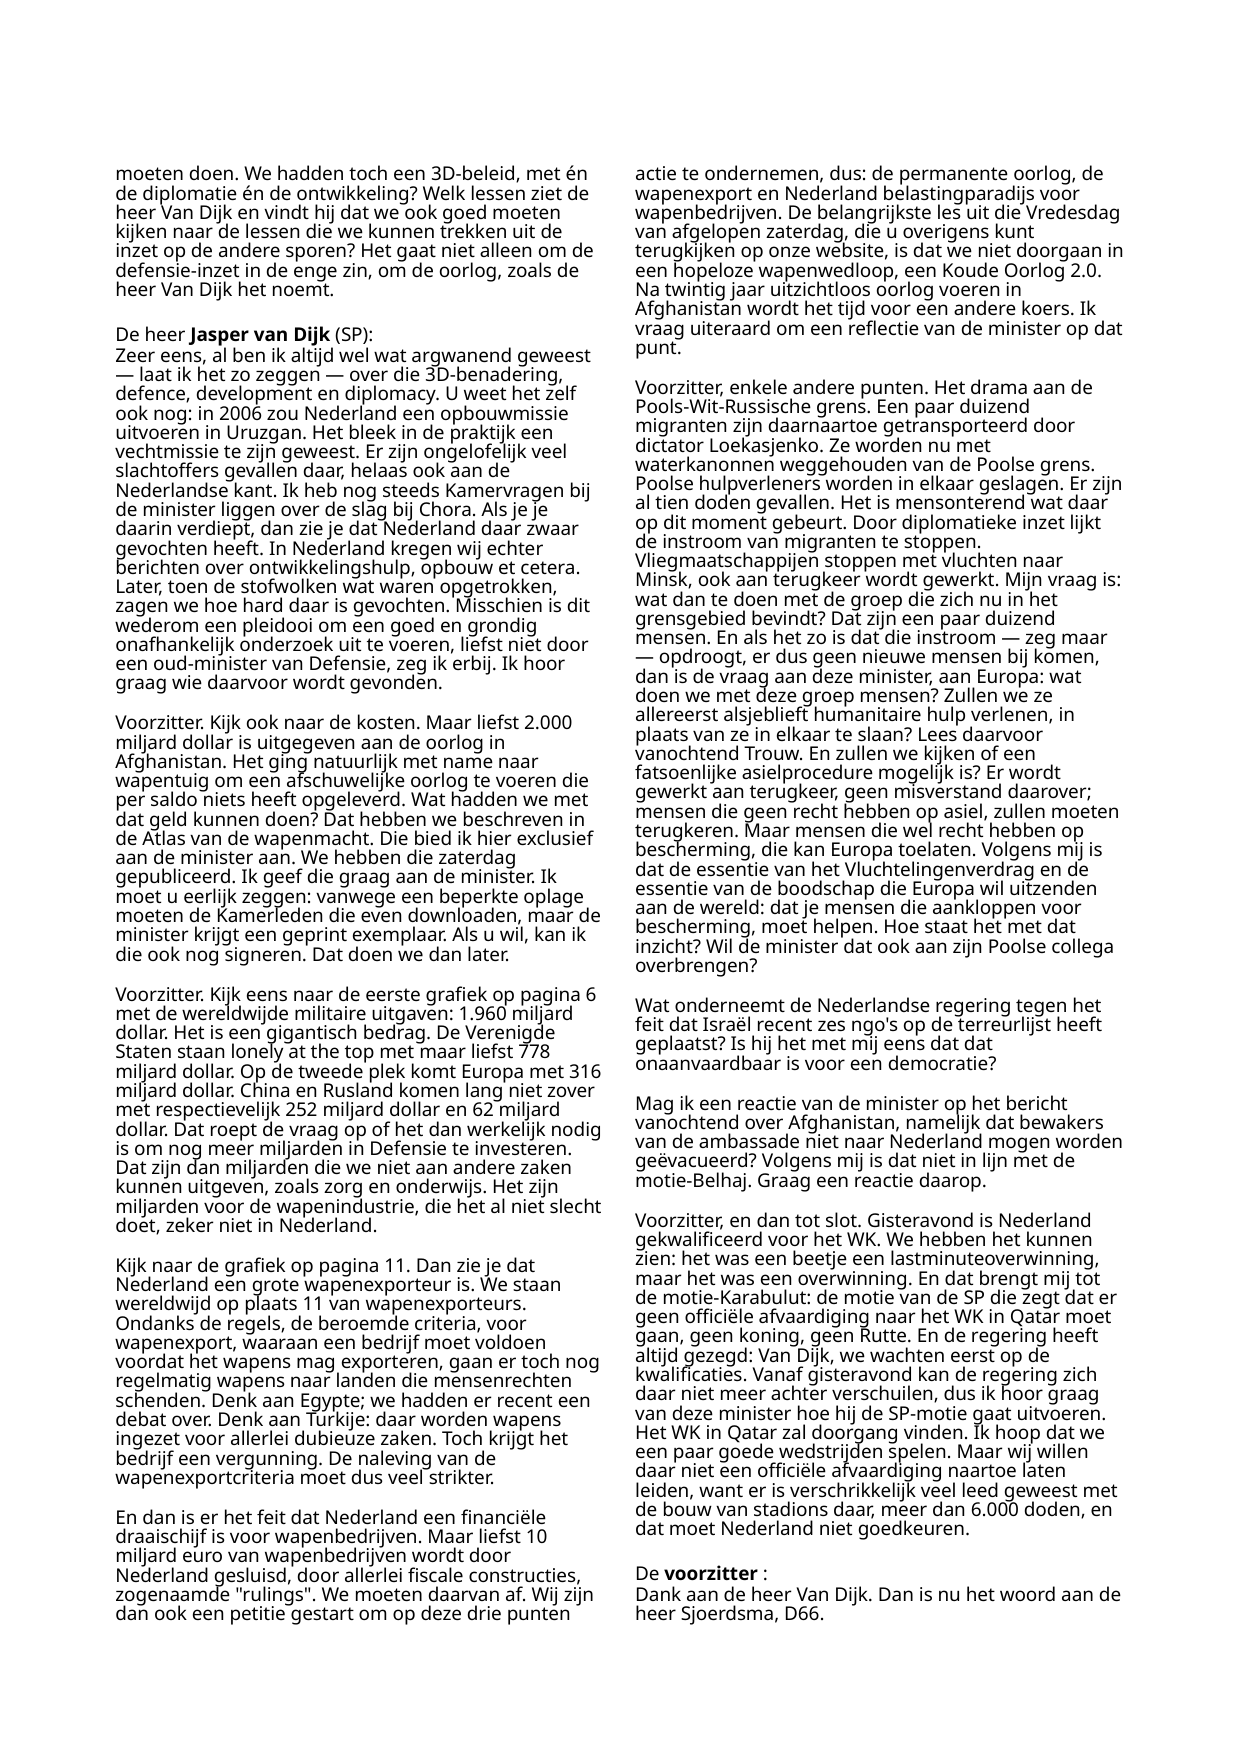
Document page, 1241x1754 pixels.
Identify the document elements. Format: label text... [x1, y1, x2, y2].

text De voorzitter : [635, 1560, 1125, 1586]
text Voorzitter, enkele andere punten. Het drama aan de Pools-Wit-Russische grens. Een paar duizend migranten zijn daarnaartoe getransporteerd door dictator Loekasjenko. Ze worden nu met waterkanonnen weggehouden van de Poolse grens. Poolse hulpverleners worden in elkaar geslagen. Er zijn al tien doden gevallen. Het is mensonterend wat daar op dit moment gebeurt. Door diplomatieke inzet lijkt de instroom van migranten te stoppen. Vliegmaatschappijen stoppen met vluchten naar Minsk, ook aan terugkeer wordt gewerkt. Mijn vraag is: wat dan te doen met de groep die zich nu in het grensgebied bevindt? Dat zijn een paar duizend mensen. En als het zo is dat die instroom — zeg maar — opdroogt, er dus geen nieuwe mensen bij komen, dan is de vraag aan deze minister, aan Europa: wat doen we met deze groep mensen? Zullen we ze allereerst alsjeblieft humanitaire hulp verlenen, in plaats van ze in elkaar te slaan? Lees daarvoor vanochtend Trouw. En zullen we kijken of een fatsoenlijke asielprocedure mogelijk is? Er wordt gewerkt aan terugkeer, geen misverstand daarover; mensen die geen recht hebben op asiel, zullen moeten terugkeren. Maar mensen die wel recht hebben op bescherming, die kan Europa toelaten. Volgens mij is dat de essentie van het Vluchtelingenverdrag en de essentie van de boodschap die Europa wil uitzenden aan de wereld: dat je mensen die aankloppen voor bescherming, moet helpen. Hoe staat het met dat inzicht? Wil de minister dat ook aan zijn Poolse collega overbrengen? [635, 379, 1125, 976]
text Mag ik een reactie van de minister op het bericht vanochtend over Afghanistan, namelijk dat bewakers van de ambassade niet naar Nederland mogen worden geëvacueerd? Volgens mij is dat niet in lijn met de motie-Belhaj. Graag een reactie daarop. [635, 1095, 1125, 1191]
text En dan is er het feit dat Nederland een financiële draaischijf is voor wapenbedrijven. Maar liefst 10 miljard euro van wapenbedrijven wordt door Nederland gesluisd, door allerlei fiscale constructies, zogenaamde "rulings". We moeten daarvan af. Wij zijn dan ook een petitie gestart om op deze drie punten [115, 1509, 605, 1624]
text Kijk naar de grafiek op pagina 11. Dan zie je dat Nederland een grote wapenexporteur is. We staan wereldwijd op plaats 11 van wapenexporteurs. Ondanks de regels, de beroemde criteria, voor wapenexport, waaraan een bedrijf moet voldoen voordat het wapens mag exporteren, gaan er toch nog regelmatig wapens naar landen die mensenrechten schenden. Denk aan Egypte; we hadden er recent een debat over. Denk aan Turkije: daar worden wapens ingezet voor allerlei dubieuze zaken. Toch krijgt het bedrijf een vergunning. De naleving van de wapenexportcriteria moet dus veel strikter. [115, 1257, 605, 1488]
text Wat onderneemt de Nederlandse regering tegen het feit dat Israël recent zes ngo's op de terreurlijst heeft geplaatst? Is hij het met mij eens dat dat onaanvaardbaar is voor een democratie? [635, 997, 1125, 1074]
text Voorzitter. Kijk ook naar de kosten. Maar liefst 2.000 miljard dollar is uitgegeven aan de oorlog in Afghanistan. Het ging natuurlijk met name naar wapentuig om een afschuwelijke oorlog te voeren die per saldo niets heeft opgeleverd. Wat hadden we met dat geld kunnen doen? Dat hebben we beschreven in de Atlas van de wapenmacht. Die bied ik hier exclusief aan de minister aan. We hebben die zaterdag gepubliceerd. Ik geef die graag aan de minister. Ik moet u eerlijk zeggen: vanwege een beperkte oplage moeten de Kamerleden die even downloaden, maar de minister krijgt een geprint exemplaar. Als u wil, kan ik die ook nog signeren. Dat doen we dan later. [115, 714, 605, 965]
text Voorzitter, en dan tot slot. Gisteravond is Nederland gekwalificeerd voor het WK. We hebben het kunnen zien: het was een beetje een lastminuteoverwinning, maar het was een overwinning. En dat brengt mij tot de motie-Karabulut: de motie van de SP die zegt dat er geen officiële afvaardiging naar het WK in Qatar moet gaan, geen koning, geen Rutte. En de regering heeft altijd gezegd: Van Dijk, we wachten eerst op de kwalificaties. Vanaf gisteravond kan de regering zich daar niet meer achter verschuilen, dus ik hoor graag van deze minister hoe hij de SP-motie gaat uitvoeren. Het WK in Qatar zal doorgang vinden. Ik hoop dat we een paar goede wedstrijden spelen. Maar wij willen daar niet een officiële afvaardiging naartoe laten leiden, want er is verschrikkelijk veel leed geweest met de bouw van stadions daar, meer dan 6.000 doden, en dat moet Nederland niet goedkeuren. [635, 1212, 1125, 1539]
text actie te ondernemen, dus: de permanente oorlog, de wapenexport en Nederland belastingparadijs voor wapenbedrijven. De belangrijkste les uit die Vredesdag van afgelopen zaterdag, die u overigens kunt terugkijken op onze website, is dat we niet doorgaan in een hopeloze wapenwedloop, een Koude Oorlog 2.0. Na twintig jaar uitzichtloos oorlog voeren in Afghanistan wordt het tijd voor een andere koers. Ik vraag uiteraard om een reflectie van de minister op dat punt. [635, 165, 1125, 358]
text moeten doen. We hadden toch een 3D-beleid, met én de diplomatie én de ontwikkeling? Welk lessen ziet de heer Van Dijk en vindt hij dat we ook goed moeten kijken naar de lessen die we kunnen trekken uit de inzet op de andere sporen? Het gaat niet alleen om de defensie-inzet in de enge zin, om de oorlog, zoals de heer Van Dijk het noemt. [115, 165, 605, 300]
text Voorzitter. Kijk eens naar de eerste grafiek op pagina 6 met de wereldwijde militaire uitgaven: 1.960 miljard dollar. Het is een gigantisch bedrag. De Verenigde Staten staan lonely at the top met maar liefst 778 miljard dollar. Op de tweede plek komt Europa met 316 miljard dollar. China en Rusland komen lang niet zover met respectievelijk 252 miljard dollar en 62 miljard dollar. Dat roept de vraag op of het dan werkelijk nodig is om nog meer miljarden in Defensie te investeren. Dat zijn dan miljarden die we niet aan andere zaken kunnen uitgeven, zoals zorg en onderwijs. Het zijn miljarden voor de wapenindustrie, die het al niet slecht doet, zeker niet in Nederland. [115, 986, 605, 1236]
text De heer Jasper van Dijk (SP): [115, 321, 605, 347]
text Zeer eens, al ben ik altijd wel wat argwanend geweest — laat ik het zo zeggen — over die 3D-benadering, defence, development en diplomacy. U weet het zelf ook nog: in 2006 zou Nederland een opbouwmissie uitvoeren in Uruzgan. Het bleek in de praktijk een vechtmissie te zijn geweest. Er zijn ongelofelijk veel slachtoffers gevallen daar, helaas ook aan de Nederlandse kant. Ik heb nog steeds Kamervragen bij de minister liggen over de slag bij Chora. Als je je daarin verdiept, dan zie je dat Nederland daar zwaar gevochten heeft. In Nederland kregen wij echter berichten over ontwikkelingshulp, opbouw et cetera. Later, toen de stofwolken wat waren opgetrokken, zagen we hoe hard daar is gevochten. Misschien is dit wederom een pleidooi om een goed en grondig onafhankelijk onderzoek uit te voeren, liefst niet door een oud-minister van Defensie, zeg ik erbij. Ik hoor graag wie daarvoor wordt gevonden. [115, 347, 605, 694]
text Dank aan de heer Van Dijk. Dan is nu het woord aan de heer Sjoerdsma, D66. [635, 1586, 1125, 1624]
